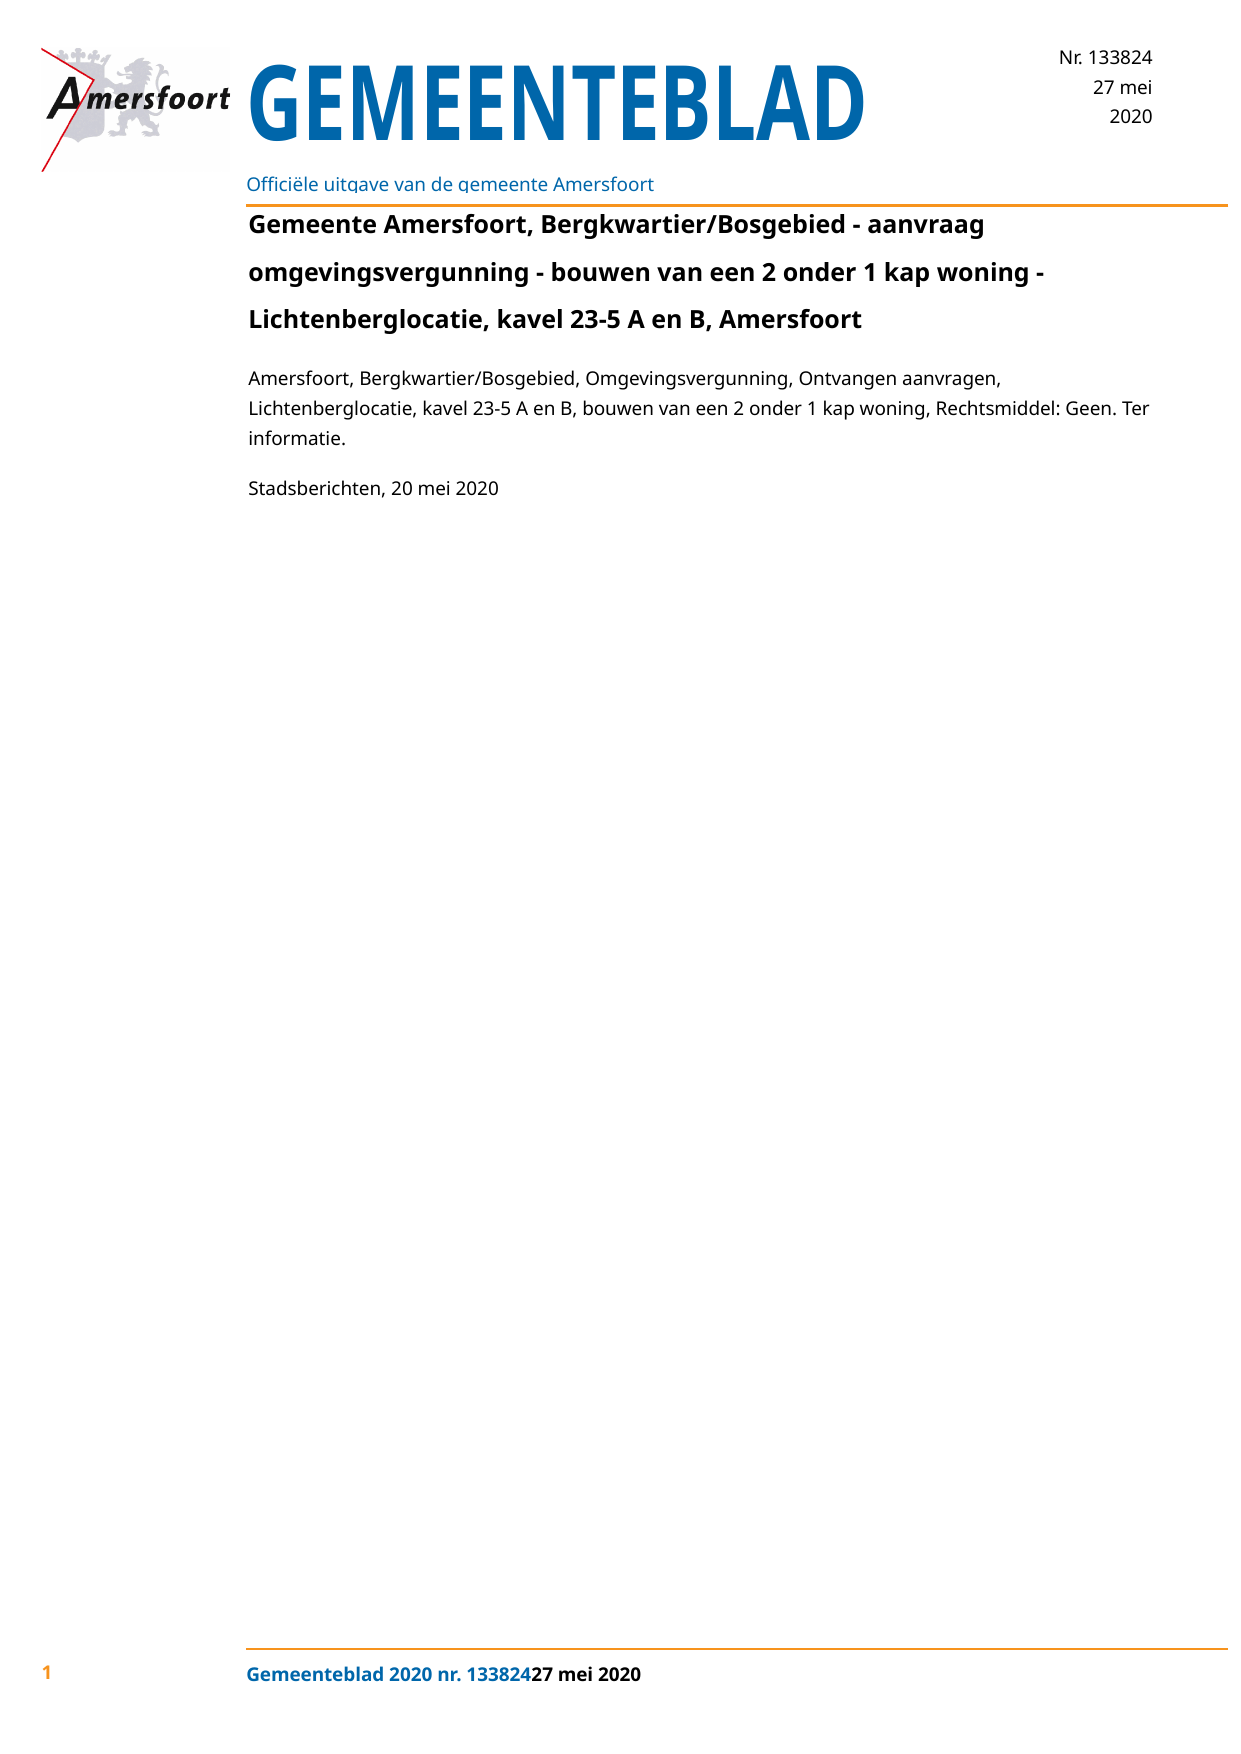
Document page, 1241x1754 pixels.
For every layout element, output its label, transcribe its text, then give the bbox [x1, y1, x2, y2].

picture [41, 47, 231, 172]
text Stadsberichten, 20 mei 2020 [248, 475, 1152, 501]
text Amersfoort, Bergkwartier/Bosgebied, Omgevingsvergunning, Ontvangen aanvragen, Lichtenberglocatie, kavel 23-5 A en B, bouwen van een 2 onder 1 kap woning, Rechtsmiddel: Geen. Ter informatie. [248, 366, 1152, 450]
text Gemeente Amersfoort, Bergkwartier/Bosgebied - aanvraag omgevingsvergunning - bouwen van een 2 onder 1 kap woning - Lichtenberglocatie, kavel 23-5 A en B, Amersfoort [248, 207, 1152, 336]
